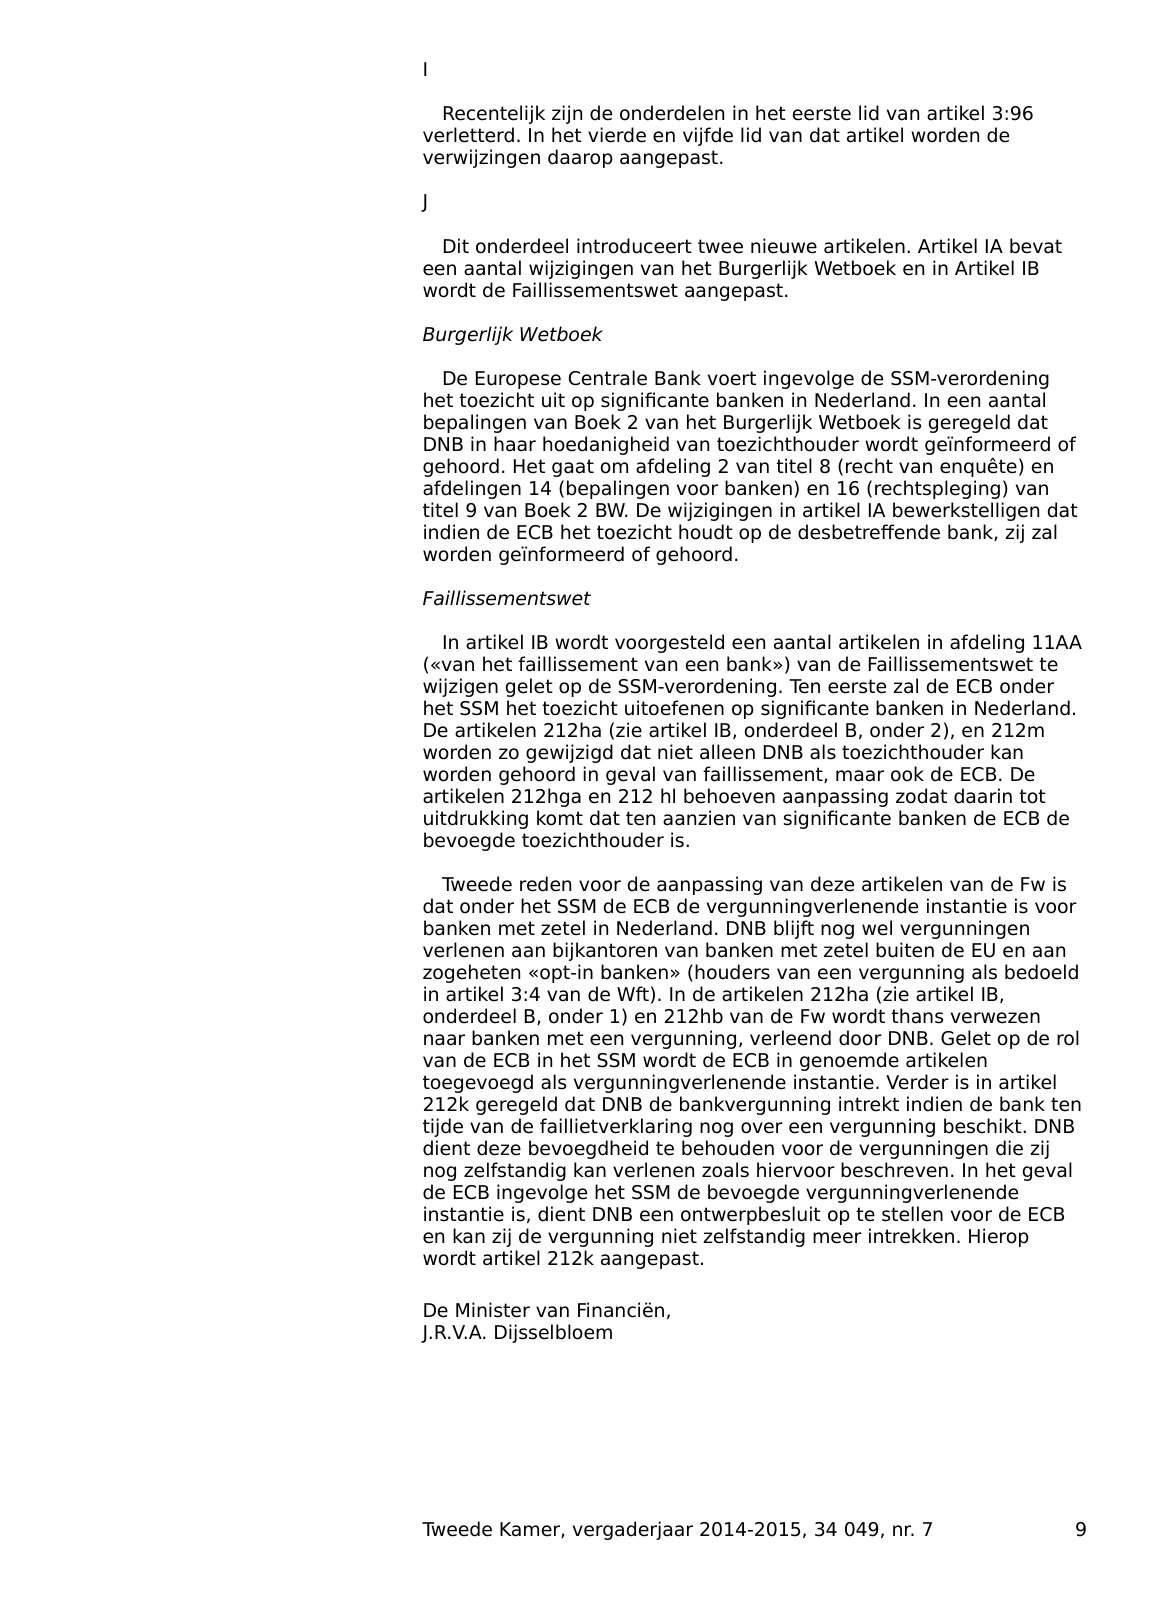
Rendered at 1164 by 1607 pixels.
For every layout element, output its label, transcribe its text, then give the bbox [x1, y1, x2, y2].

subtitle Burgerlijk Wetboek [422, 324, 1087, 346]
text De Europese Centrale Bank voert ingevolge de SSM-verordening het toezicht uit op significante banken in Nederland. In een aantal bepalingen van Boek 2 van het Burgerlijk Wetboek is geregeld dat DNB in haar hoedanigheid van toezichthouder wordt geïnformeerd of gehoord. Het gaat om afdeling 2 van titel 8 (recht van enquête) en afdelingen 14 (bepalingen voor banken) en 16 (rechtspleging) van titel 9 van Boek 2 BW. De wijzigingen in artikel IA bewerkstelligen dat indien de ECB het toezicht houdt op de desbetreffende bank, zij zal worden geïnformeerd of gehoord. [422, 368, 1087, 566]
subtitle Faillissementswet [422, 588, 1087, 610]
text Dit onderdeel introduceert twee nieuwe artikelen. Artikel IA bevat een aantal wijzigingen van het Burgerlijk Wetboek en in Artikel IB wordt de Faillissementswet aangepast. [422, 236, 1087, 301]
text Recentelijk zijn de onderdelen in het eerste lid van artikel 3:96 verletterd. In het vierde en vijfde lid van dat artikel worden de verwijzingen daarop aangepast. [422, 103, 1087, 169]
text Tweede reden voor de aanpassing van deze artikelen van de Fw is dat onder het SSM de ECB de vergunningverlenende instantie is voor banken met zetel in Nederland. DNB blijft nog wel vergunningen verlenen aan bijkantoren van banken met zetel buiten de EU en aan zogeheten «opt-in banken» (houders van een vergunning als bedoeld in artikel 3:4 van de Wft). In de artikelen 212ha (zie artikel IB, onderdeel B, onder 1) en 212hb van de Fw wordt thans verwezen naar banken met een vergunning, verleend door DNB. Gelet op de rol van de ECB in het SSM wordt de ECB in genoemde artikelen toegevoegd als vergunningverlenende instantie. Verder is in artikel 212k geregeld dat DNB de bankvergunning intrekt indien de bank ten tijde van de faillietverklaring nog over een vergunning beschikt. DNB dient deze bevoegdheid te behouden voor de vergunningen die zij nog zelfstandig kan verlenen zoals hiervoor beschreven. In het geval de ECB ingevolge het SSM de bevoegde vergunningverlenende instantie is, dient DNB een ontwerpbesluit op te stellen voor de ECB en kan zij de vergunning niet zelfstandig meer intrekken. Hierop wordt artikel 212k aangepast. [422, 874, 1087, 1269]
subtitle J [422, 191, 1087, 213]
text In artikel IB wordt voorgesteld een aantal artikelen in afdeling 11AA («van het faillissement van een bank») van de Faillissementswet te wijzigen gelet op de SSM-verordening. Ten eerste zal de ECB onder het SSM het toezicht uitoefenen op significante banken in Nederland. De artikelen 212ha (zie artikel IB, onderdeel B, onder 2), en 212m worden zo gewijzigd dat niet alleen DNB als toezichthouder kan worden gehoord in geval van faillissement, maar ook de ECB. De artikelen 212hga en 212 hl behoeven aanpassing zodat daarin tot uitdrukking komt dat ten aanzien van significante banken de ECB de bevoegde toezichthouder is. [422, 632, 1087, 852]
subtitle I [422, 59, 1087, 81]
text De Minister van Financiën, J.R.V.A. Dijsselbloem [422, 1299, 1087, 1343]
